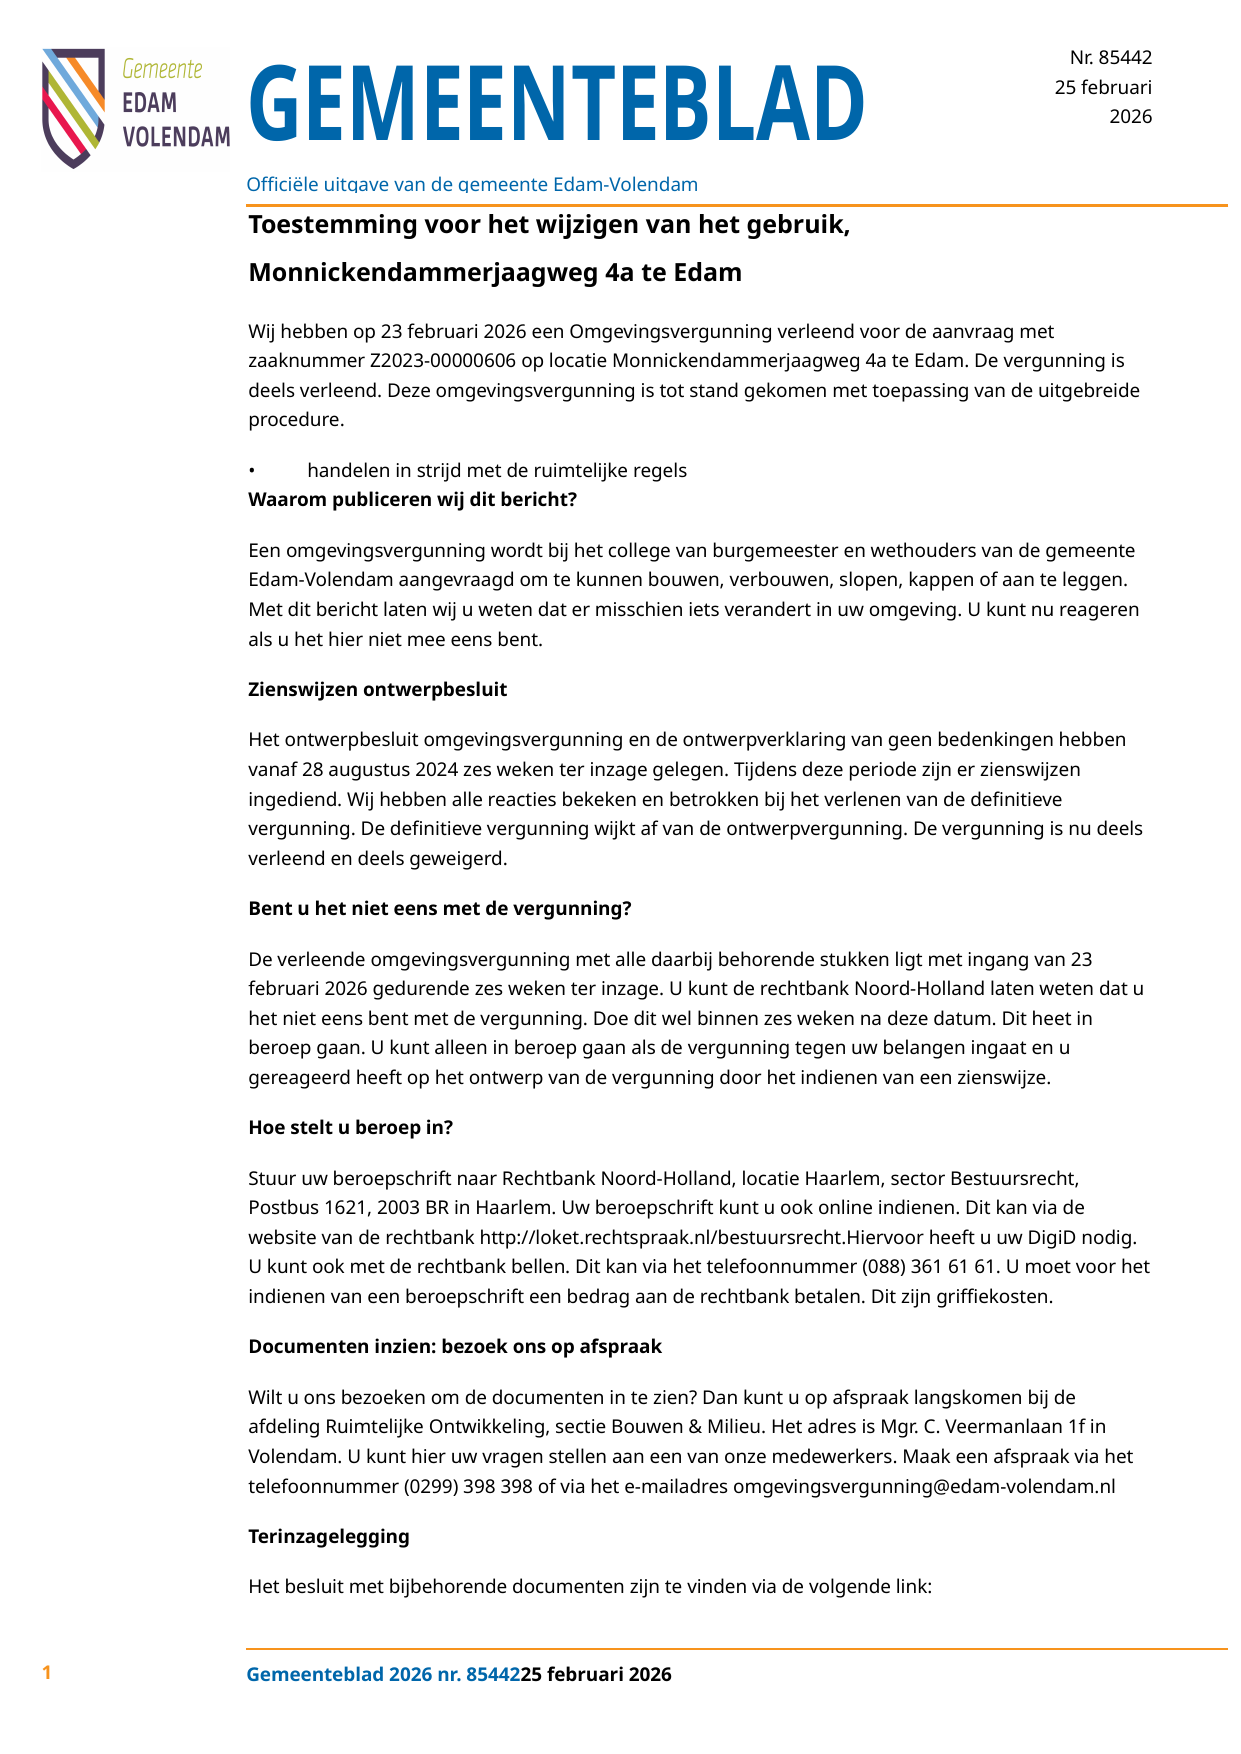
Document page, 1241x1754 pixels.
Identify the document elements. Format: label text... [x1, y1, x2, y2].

text Bent u het niet eens met de vergunning? [248, 895, 1152, 921]
text Toestemming voor het wijzigen van het gebruik, Monnickendammerjaagweg 4a te Edam [248, 207, 1152, 288]
text Het besluit met bijbehorende documenten zijn te vinden via de volgende link: [248, 1574, 1152, 1599]
text Het ontwerpbesluit omgevingsvergunning en de ontwerpverklaring van geen bedenkingen hebben vanaf 28 augustus 2024 zes weken ter inzage gelegen. Tijdens deze periode zijn er zienswijzen ingediend. Wij hebben alle reacties bekeken en betrokken bij het verlenen van de definitieve vergunning. De definitieve vergunning wijkt af van de ontwerpvergunning. De vergunning is nu deels verleend en deels geweigerd. [248, 727, 1152, 871]
text Wilt u ons bezoeken om de documenten in te zien? Dan kunt u op afspraak langskomen bij de afdeling Ruimtelijke Ontwikkeling, sectie Bouwen & Milieu. Het adres is Mgr. C. Veermanlaan 1f in Volendam. U kunt hier uw vragen stellen aan een van onze medewerkers. Maak een afspraak via het telefoonnummer (0299) 398 398 of via het e-mailadres omgevingsvergunning@edam-volendam.nl [248, 1384, 1152, 1499]
text De verleende omgevingsvergunning met alle daarbij behorende stukken ligt met ingang van 23 februari 2026 gedurende zes weken ter inzage. U kunt de rechtbank Noord-Holland laten weten dat u het niet eens bent met de vergunning. Doe dit wel binnen zes weken na deze datum. Dit heet in beroep gaan. U kunt alleen in beroep gaan als de vergunning tegen uw belangen ingaat en u gereageerd heeft op het ontwerp van de vergunning door het indienen van een zienswijze. [248, 946, 1152, 1090]
list handelen in strijd met de ruimtelijke regels [248, 457, 1152, 483]
text Een omgevingsvergunning wordt bij het college van burgemeester en wethouders van de gemeente Edam-Volendam aangevraagd om te kunnen bouwen, verbouwen, slopen, kappen of aan te leggen. Met dit bericht laten wij u weten dat er misschien iets verandert in uw omgeving. U kunt nu reageren als u het hier niet mee eens bent. [248, 537, 1152, 652]
text Terinzagelegging [248, 1523, 1152, 1549]
text Stuur uw beroepschrift naar Rechtbank Noord-Holland, locatie Haarlem, sector Bestuursrecht, Postbus 1621, 2003 BR in Haarlem. Uw beroepschrift kunt u ook online indienen. Dit kan via de website van de rechtbank http://loket.rechtspraak.nl/bestuursrecht.Hiervoor heeft u uw DigiD nodig. U kunt ook met de rechtbank bellen. Dit kan via het telefoonnummer (088) 361 61 61. U moet voor het indienen van een beroepschrift een bedrag aan de rechtbank betalen. Dit zijn griffiekosten. [248, 1165, 1152, 1309]
text Hoe stelt u beroep in? [248, 1114, 1152, 1140]
text Documenten inzien: bezoek ons op afspraak [248, 1334, 1152, 1359]
text Zienswijzen ontwerpbesluit [248, 676, 1152, 702]
text Wij hebben op 23 februari 2026 een Omgevingsvergunning verleend voor de aanvraag met zaaknummer Z2023-00000606 op locatie Monnickendammerjaagweg 4a te Edam. De vergunning is deels verleend. Deze omgevingsvergunning is tot stand gekomen met toepassing van de uitgebreide procedure. [248, 318, 1152, 432]
text Waarom publiceren wij dit bericht? [248, 487, 1152, 512]
picture [41, 47, 231, 172]
